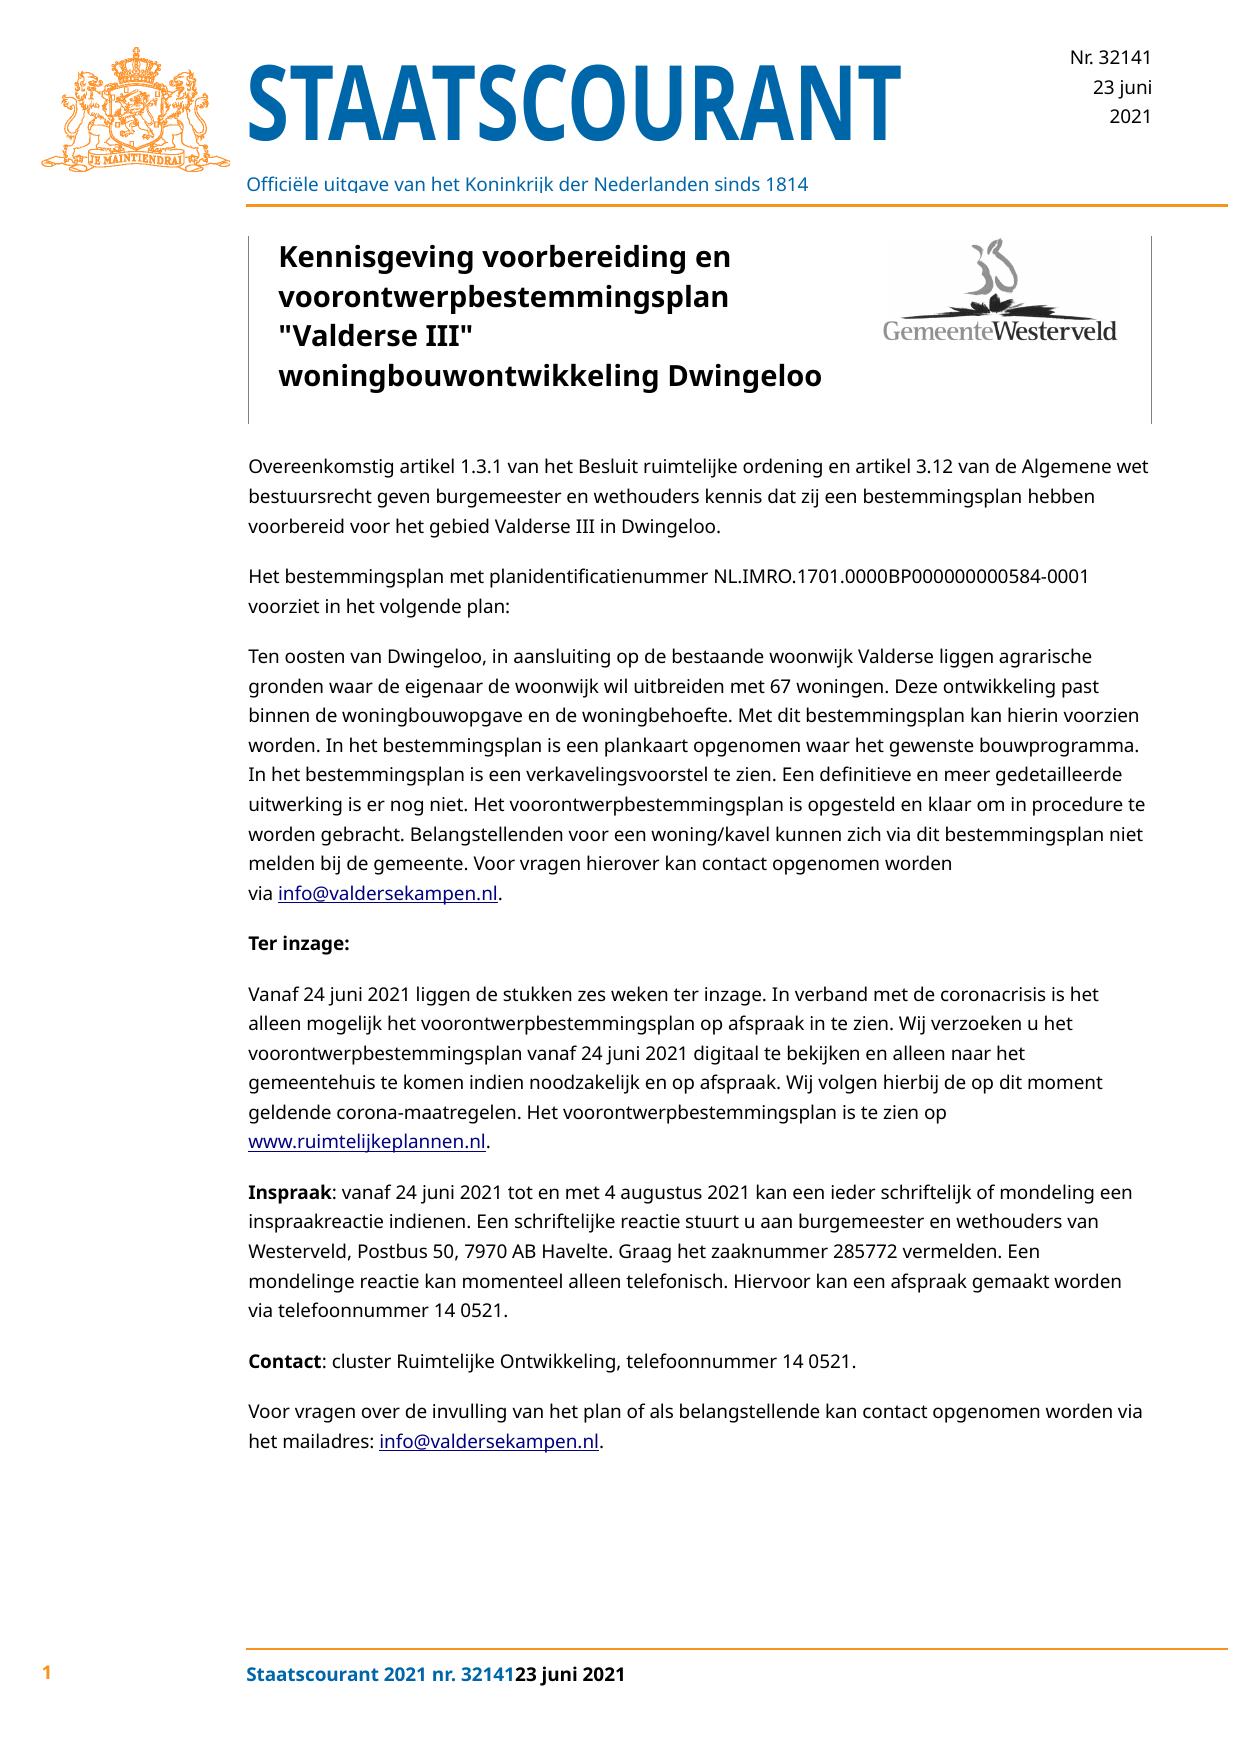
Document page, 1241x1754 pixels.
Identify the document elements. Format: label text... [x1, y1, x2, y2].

text Inspraak: vanaf 24 juni 2021 tot en met 4 augustus 2021 kan een ieder schriftelijk of mondeling een inspraakreactie indienen. Een schriftelijke reactie stuurt u aan burgemeester en wethouders van Westerveld, Postbus 50, 7970 AB Havelte. Graag het zaaknummer 285772 vermelden. Een mondelinge reactie kan momenteel alleen telefonisch. Hiervoor kan een afspraak gemaakt worden via telefoonnummer 14 0521. [248, 1179, 1152, 1323]
text Ten oosten van Dwingeloo, in aansluiting op de bestaande woonwijk Valderse liggen agrarische gronden waar de eigenaar de woonwijk wil uitbreiden met 67 woningen. Deze ontwikkeling past binnen de woningbouwopgave en de woningbehoefte. Met dit bestemmingsplan kan hierin voorzien worden. In het bestemmingsplan is een plankaart opgenomen waar het gewenste bouwprogramma. In het bestemmingsplan is een verkavelingsvoorstel te zien. Een definitieve en meer gedetailleerde uitwerking is er nog niet. Het voorontwerpbestemmingsplan is opgesteld en klaar om in procedure te worden gebracht. Belangstellenden voor een woning/kavel kunnen zich via dit bestemmingsplan niet melden bij de gemeente. Voor vragen hierover kan contact opgenomen worden via info@valdersekampen.nl. [248, 643, 1152, 906]
text Het bestemmingsplan met planidentificatienummer NL.IMRO.1701.0000BP000000000584-0001 voorziet in het volgende plan: [248, 563, 1152, 618]
table_header [850, 236, 1151, 424]
text Contact: cluster Ruimtelijke Ontwikkeling, telefoonnummer 14 0521. [248, 1348, 1152, 1373]
picture [41, 47, 231, 172]
text Overeenkomstig artikel 1.3.1 van het Besluit ruimtelijke ordening en artikel 3.12 van de Algemene wet bestuursrecht geven burgemeester en wethouders kennis dat zij een bestemmingsplan hebben voorbereid voor het gebied Valderse III in Dwingeloo. [248, 454, 1152, 538]
text Ter inzage: [248, 930, 1152, 956]
text Vanaf 24 juni 2021 liggen de stukken zes weken ter inzage. In verband met de coronacrisis is het alleen mogelijk het voorontwerpbestemmingsplan op afspraak in te zien. Wij verzoeken u het voorontwerpbestemmingsplan vanaf 24 juni 2021 digitaal te bekijken en alleen naar het gemeentehuis te komen indien noodzakelijk en op afspraak. Wij volgen hierbij de op dit moment geldende corona-maatregelen. Het voorontwerpbestemmingsplan is te zien op www.ruimtelijkeplannen.nl. [248, 981, 1152, 1154]
table_header Kennisgeving voorbereiding en voorontwerpbestemmingsplan "Valderse III" woningbouwontwikkeling Dwingeloo [249, 236, 850, 424]
text Voor vragen over de invulling van het plan of als belangstellende kan contact opgenomen worden via het mailadres: info@valdersekampen.nl. [248, 1398, 1152, 1453]
picture [882, 236, 1119, 342]
